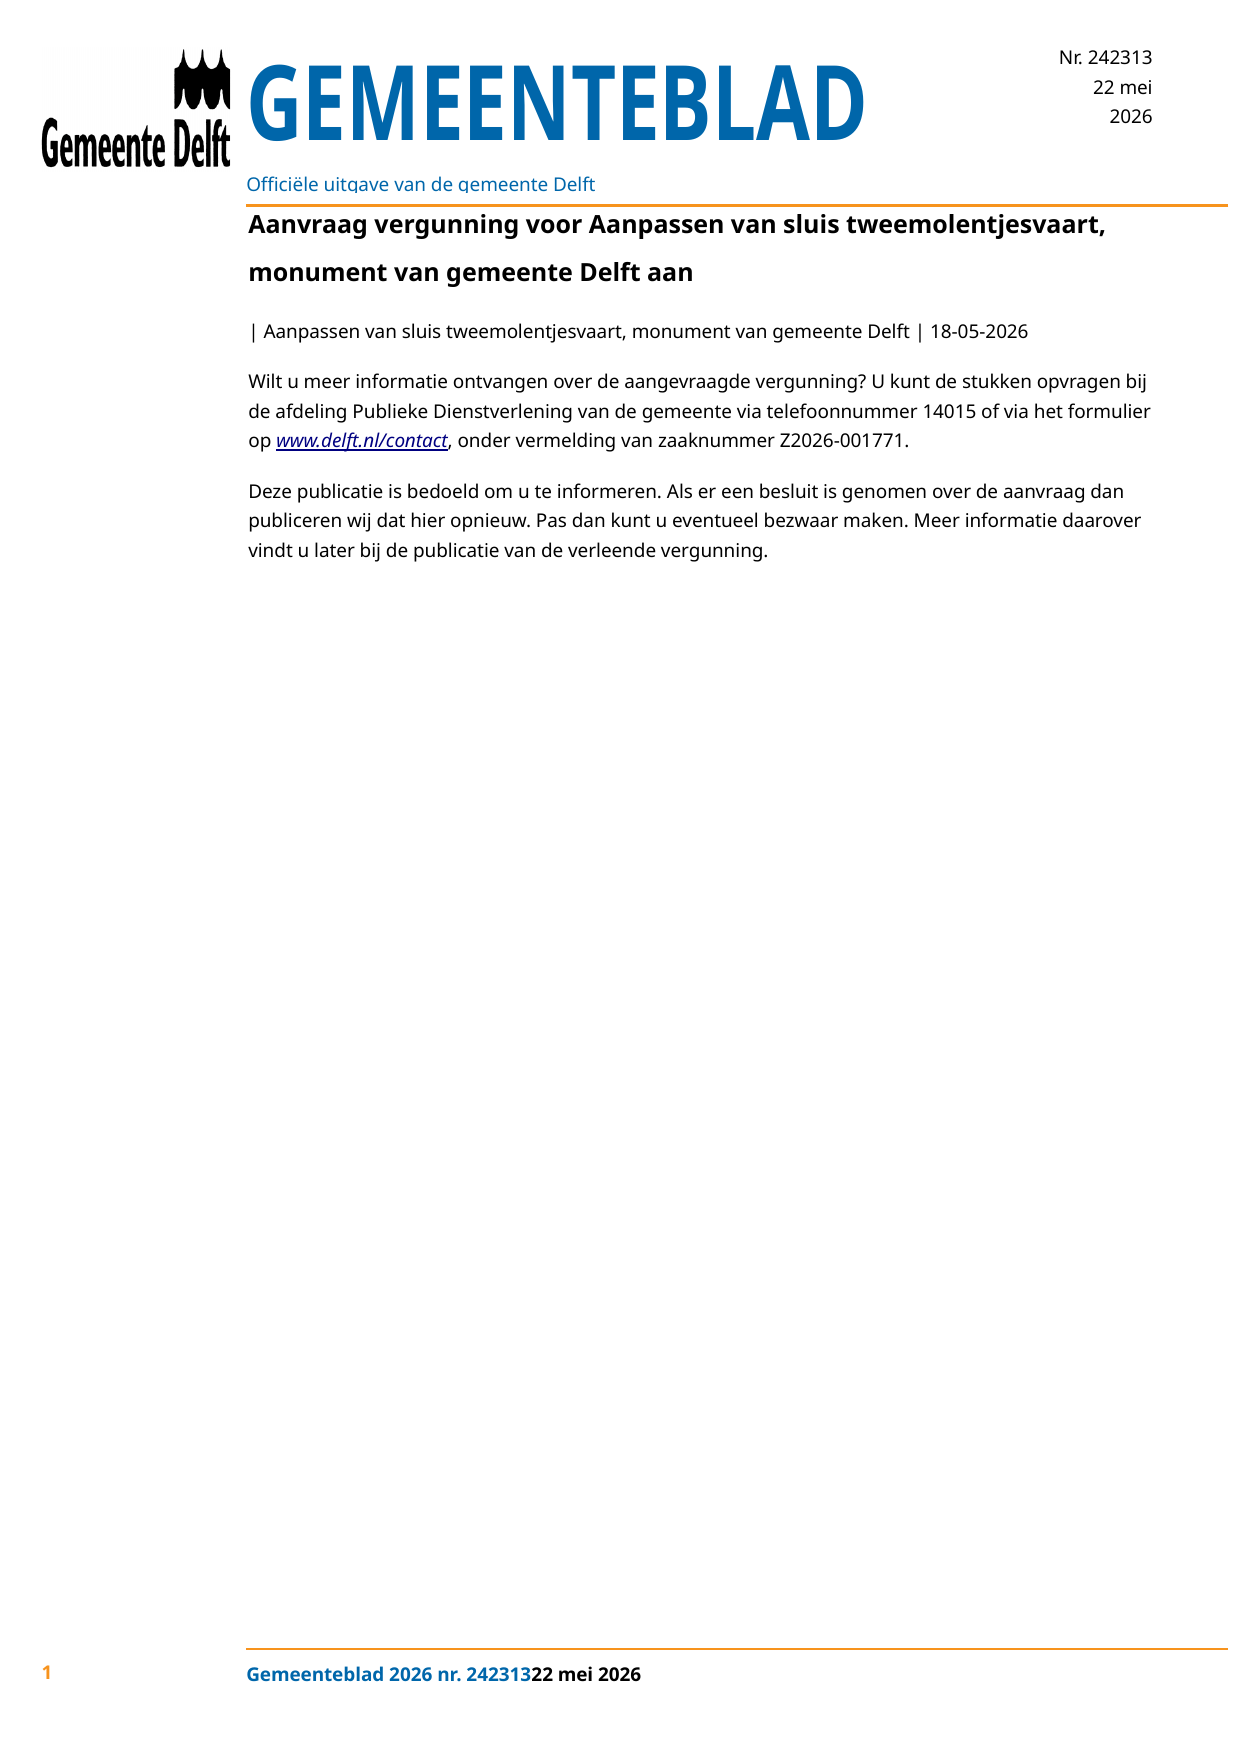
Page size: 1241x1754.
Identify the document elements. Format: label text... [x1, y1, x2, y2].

text Aanvraag vergunning voor Aanpassen van sluis tweemolentjesvaart, monument van gemeente Delft aan [248, 207, 1152, 288]
text Deze publicatie is bedoeld om u te informeren. Als er een besluit is genomen over de aanvraag dan publiceren wij dat hier opnieuw. Pas dan kunt u eventueel bezwaar maken. Meer informatie daarover vindt u later bij de publicatie van de verleende vergunning. [248, 478, 1152, 563]
text | Aanpassen van sluis tweemolentjesvaart, monument van gemeente Delft | 18-05-2026 [248, 318, 1152, 344]
picture [41, 47, 231, 172]
text Wilt u meer informatie ontvangen over de aangevraagde vergunning? U kunt de stukken opvragen bij de afdeling Publieke Dienstverlening van de gemeente via telefoonnummer 14015 of via het formulier op www.delft.nl/contact, onder vermelding van zaaknummer Z2026-001771. [248, 368, 1152, 453]
